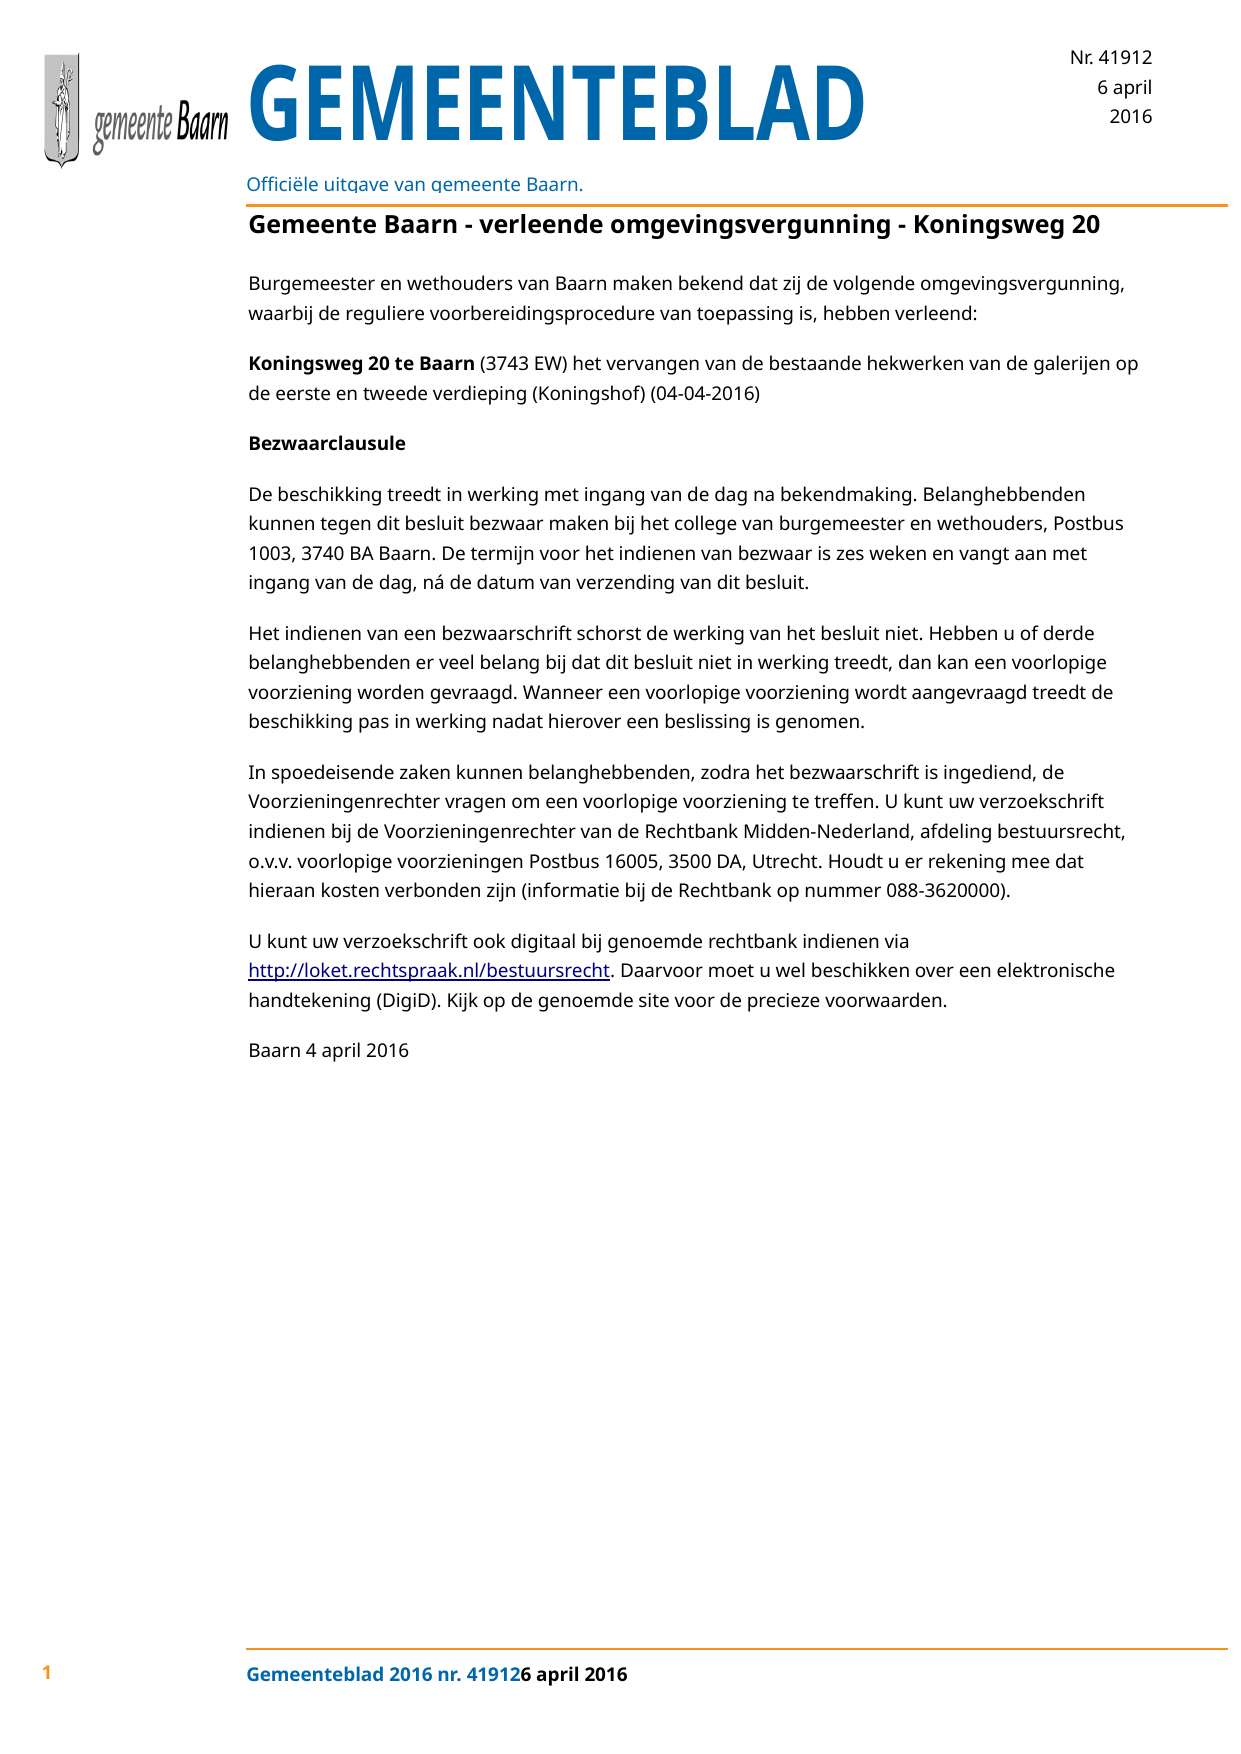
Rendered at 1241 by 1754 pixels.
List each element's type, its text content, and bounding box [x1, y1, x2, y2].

picture [41, 47, 231, 172]
text Burgemeester en wethouders van Baarn maken bekend dat zij de volgende omgevingsvergunning, waarbij de reguliere voorbereidingsprocedure van toepassing is, hebben verleend: [248, 270, 1152, 326]
text In spoedeisende zaken kunnen belanghebbenden, zodra het bezwaarschrift is ingediend, de Voorzieningenrechter vragen om een voorlopige voorziening te treffen. U kunt uw verzoekschrift indienen bij de Voorzieningenrechter van de Rechtbank Midden-Nederland, afdeling bestuursrecht, o.v.v. voorlopige voorzieningen Postbus 16005, 3500 DA, Utrecht. Houdt u er rekening mee dat hieraan kosten verbonden zijn (informatie bij de Rechtbank op nummer 088-3620000). [248, 759, 1152, 903]
text Gemeente Baarn - verleende omgevingsvergunning - Koningsweg 20 [248, 207, 1152, 241]
text De beschikking treedt in werking met ingang van de dag na bekendmaking. Belanghebbenden kunnen tegen dit besluit bezwaar maken bij het college van burgemeester en wethouders, Postbus 1003, 3740 BA Baarn. De termijn voor het indienen van bezwaar is zes weken en vangt aan met ingang van de dag, ná de datum van verzending van dit besluit. [248, 481, 1152, 595]
text Baarn 4 april 2016 [248, 1037, 1152, 1063]
text Koningsweg 20 te Baarn (3743 EW) het vervangen van de bestaande hekwerken van de galerijen op de eerste en tweede verdieping (Koningshof) (04-04-2016) [248, 350, 1152, 406]
text Bezwaarclausule [248, 430, 1152, 456]
text U kunt uw verzoekschrift ook digitaal bij genoemde rechtbank indienen via http://loket.rechtspraak.nl/bestuursrecht. Daarvoor moet u wel beschikken over een elektronische handtekening (DigiD). Kijk op de genoemde site voor de precieze voorwaarden. [248, 928, 1152, 1013]
text Het indienen van een bezwaarschrift schorst de werking van het besluit niet. Hebben u of derde belanghebbenden er veel belang bij dat dit besluit niet in werking treedt, dan kan een voorlopige voorziening worden gevraagd. Wanneer een voorlopige voorziening wordt aangevraagd treedt de beschikking pas in werking nadat hierover een beslissing is genomen. [248, 620, 1152, 734]
